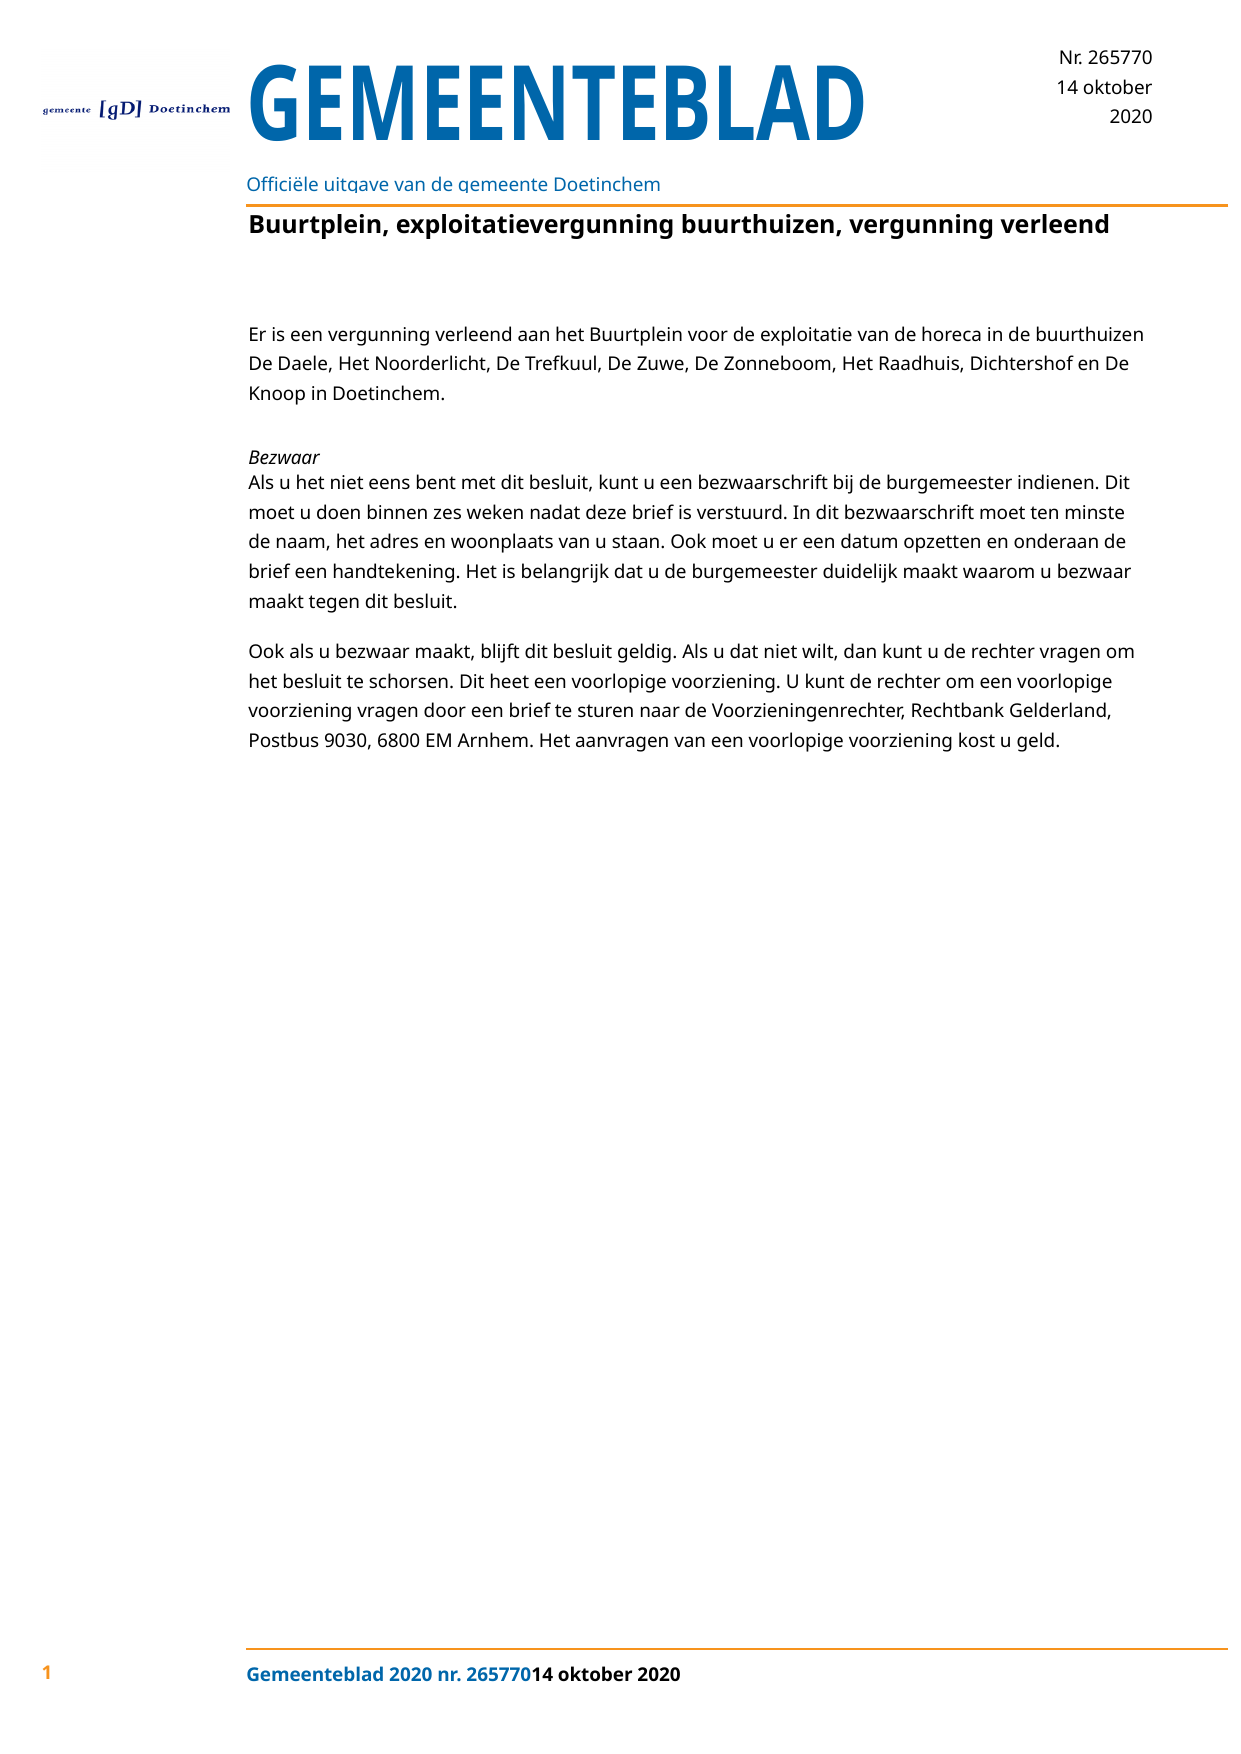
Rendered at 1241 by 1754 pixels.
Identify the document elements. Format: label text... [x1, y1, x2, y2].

text Bezwaar [248, 444, 1152, 469]
text Ook als u bezwaar maakt, blijft dit besluit geldig. Als u dat niet wilt, dan kunt u de rechter vragen om het besluit te schorsen. Dit heet een voorlopige voorziening. U kunt de rechter om een voorlopige voorziening vragen door een brief te sturen naar de Voorzieningenrechter, Rechtbank Gelderland, Postbus 9030, 6800 EM Arnhem. Het aanvragen van een voorlopige voorziening kost u geld. [248, 638, 1152, 753]
picture [41, 47, 231, 172]
text Er is een vergunning verleend aan het Buurtplein voor de exploitatie van de horeca in de buurthuizen De Daele, Het Noorderlicht, De Trefkuul, De Zuwe, De Zonneboom, Het Raadhuis, Dichtershof en De Knoop in Doetinchem. [248, 321, 1152, 406]
text Als u het niet eens bent met dit besluit, kunt u een bezwaarschrift bij de burgemeester indienen. Dit moet u doen binnen zes weken nadat deze brief is verstuurd. In dit bezwaarschrift moet ten minste de naam, het adres en woonplaats van u staan. Ook moet u er een datum opzetten en onderaan de brief een handtekening. Het is belangrijk dat u de burgemeester duidelijk maakt waarom u bezwaar maakt tegen dit besluit. [248, 469, 1152, 614]
text Buurtplein, exploitatievergunning buurthuizen, vergunning verleend [248, 207, 1152, 241]
